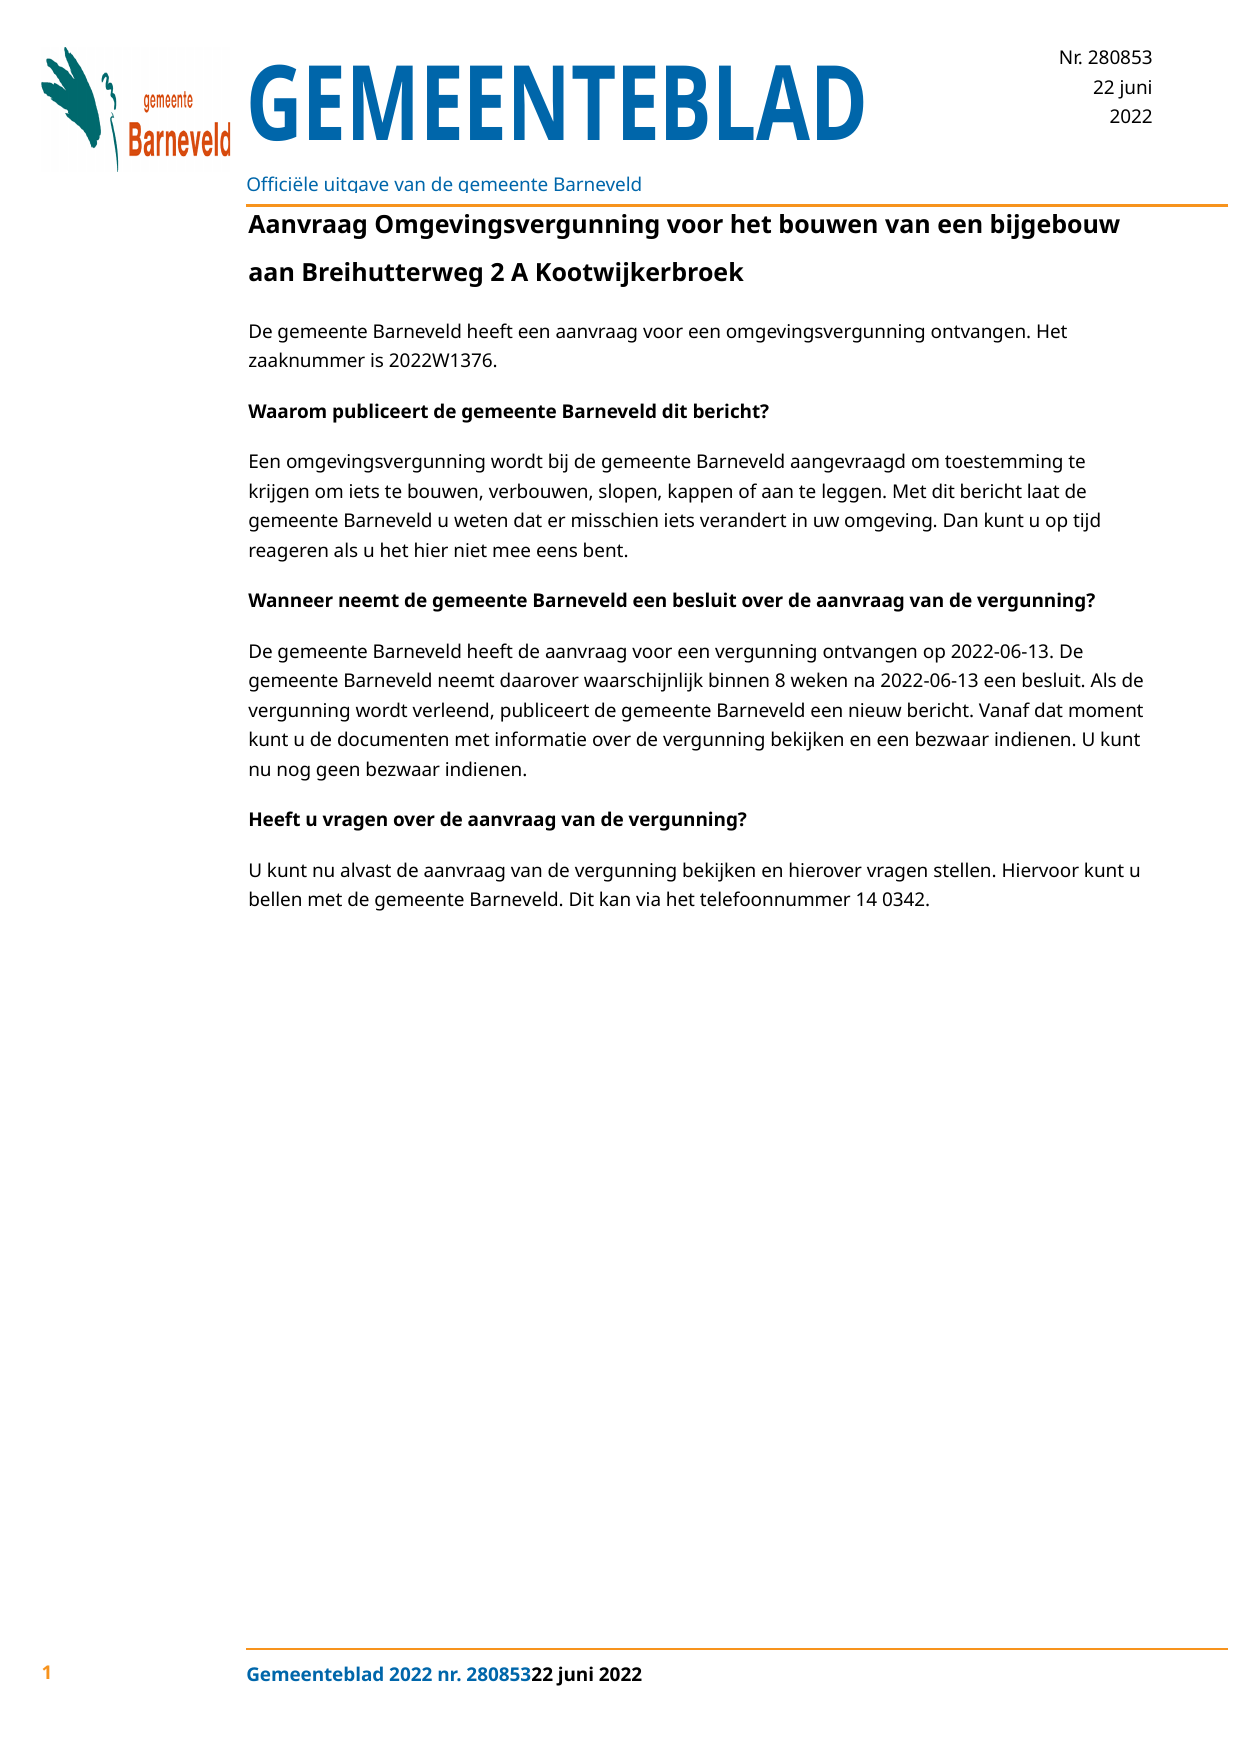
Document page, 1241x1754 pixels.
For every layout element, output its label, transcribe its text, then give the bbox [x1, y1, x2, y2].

text De gemeente Barneveld heeft een aanvraag voor een omgevingsvergunning ontvangen. Het zaaknummer is 2022W1376. [248, 318, 1152, 373]
text Wanneer neemt de gemeente Barneveld een besluit over de aanvraag van de vergunning? [248, 587, 1152, 613]
picture [41, 47, 231, 172]
text Een omgevingsvergunning wordt bij de gemeente Barneveld aangevraagd om toestemming te krijgen om iets te bouwen, verbouwen, slopen, kappen of aan te leggen. Met dit bericht laat de gemeente Barneveld u weten dat er misschien iets verandert in uw omgeving. Dan kunt u op tijd reageren als u het hier niet mee eens bent. [248, 448, 1152, 563]
text De gemeente Barneveld heeft de aanvraag voor een vergunning ontvangen op 2022-06-13. De gemeente Barneveld neemt daarover waarschijnlijk binnen 8 weken na 2022-06-13 een besluit. Als de vergunning wordt verleend, publiceert de gemeente Barneveld een nieuw bericht. Vanaf dat moment kunt u de documenten met informatie over de vergunning bekijken en een bezwaar indienen. U kunt nu nog geen bezwaar indienen. [248, 638, 1152, 782]
text U kunt nu alvast de aanvraag van de vergunning bekijken en hierover vragen stellen. Hiervoor kunt u bellen met de gemeente Barneveld. Dit kan via het telefoonnummer 14 0342. [248, 857, 1152, 912]
text Waarom publiceert de gemeente Barneveld dit bericht? [248, 398, 1152, 424]
text Aanvraag Omgevingsvergunning voor het bouwen van een bijgebouw aan Breihutterweg 2 A Kootwijkerbroek [248, 207, 1152, 288]
text Heeft u vragen over de aanvraag van de vergunning? [248, 807, 1152, 832]
